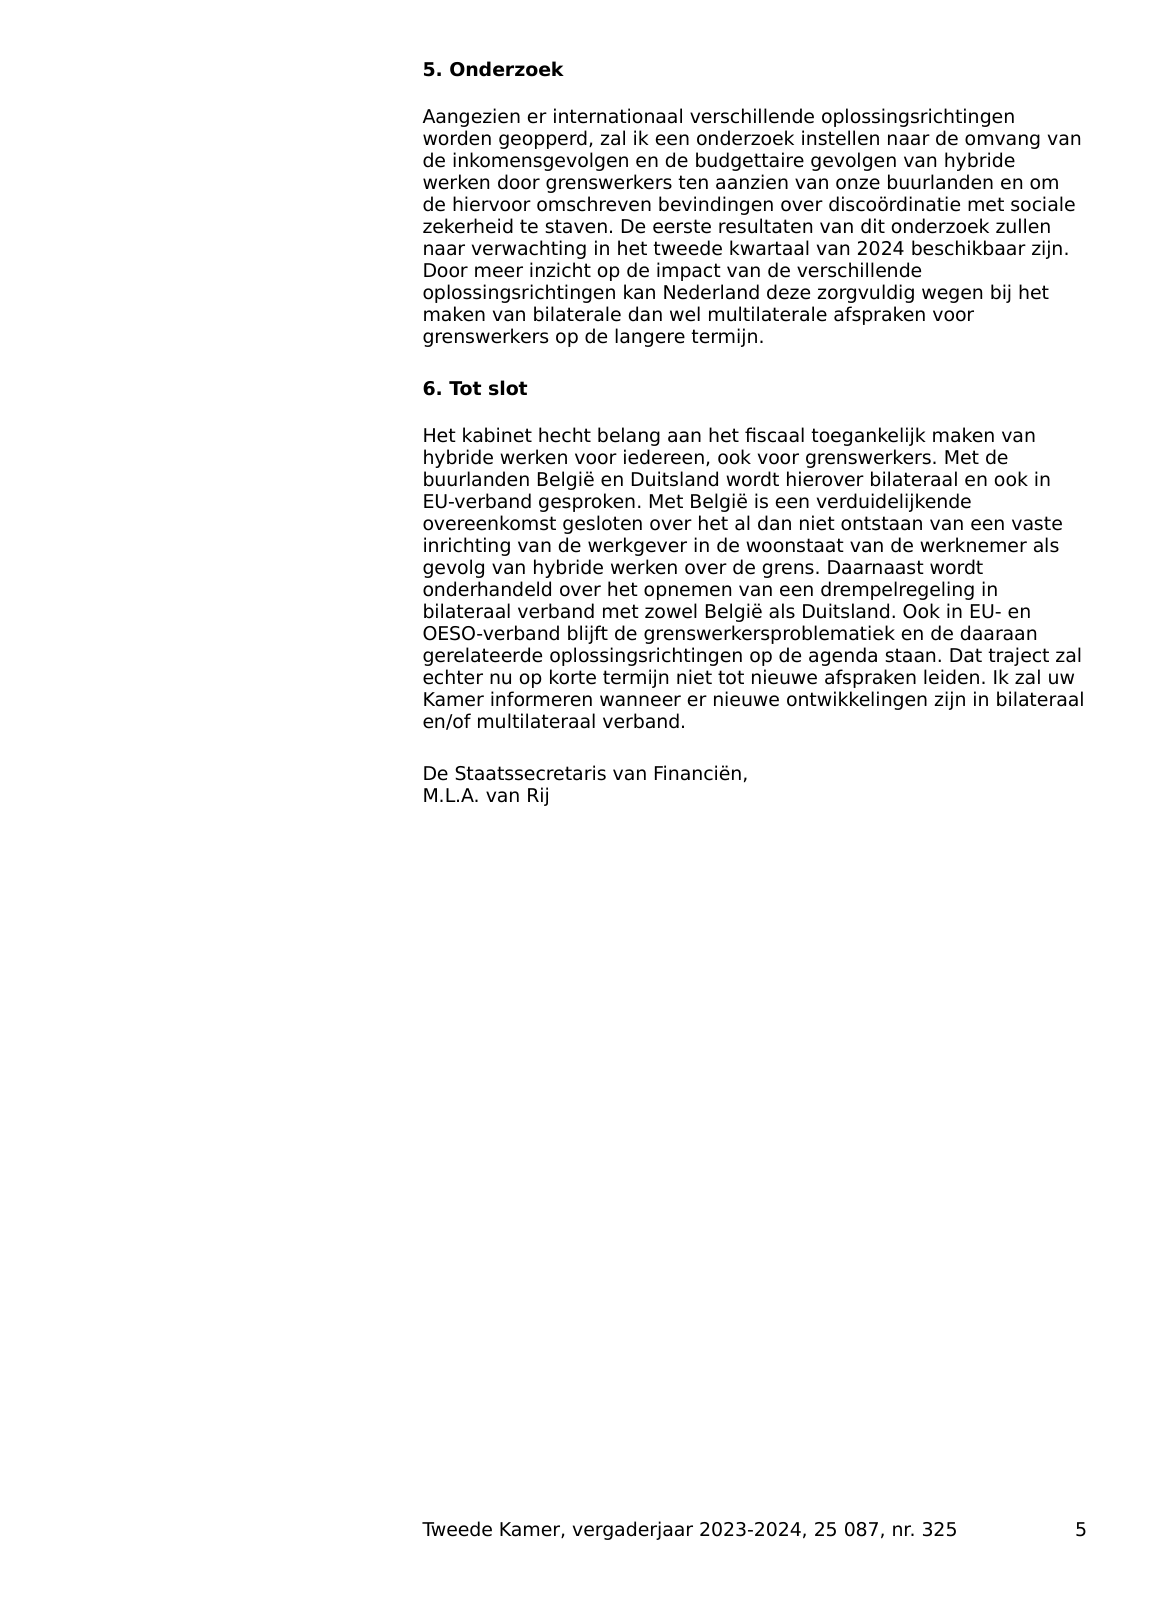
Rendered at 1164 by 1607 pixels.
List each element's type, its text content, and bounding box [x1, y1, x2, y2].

text De Staatssecretaris van Financiën, M.L.A. van Rij [422, 762, 1087, 806]
subtitle 6. Tot slot [422, 378, 1087, 400]
text Aangezien er internationaal verschillende oplossingsrichtingen worden geopperd, zal ik een onderzoek instellen naar de omvang van de inkomensgevolgen en de budgettaire gevolgen van hybride werken door grenswerkers ten aanzien van onze buurlanden en om de hiervoor omschreven bevindingen over discoördinatie met sociale zekerheid te staven. De eerste resultaten van dit onderzoek zullen naar verwachting in het tweede kwartaal van 2024 beschikbaar zijn. Door meer inzicht op de impact van de verschillende oplossingsrichtingen kan Nederland deze zorgvuldig wegen bij het maken van bilaterale dan wel multilaterale afspraken voor grenswerkers op de langere termijn. [422, 106, 1087, 348]
subtitle 5. Onderzoek [422, 59, 1087, 81]
text Het kabinet hecht belang aan het fiscaal toegankelijk maken van hybride werken voor iedereen, ook voor grenswerkers. Met de buurlanden België en Duitsland wordt hierover bilateraal en ook in EU-verband gesproken. Met België is een verduidelijkende overeenkomst gesloten over het al dan niet ontstaan van een vaste inrichting van de werkgever in de woonstaat van de werknemer als gevolg van hybride werken over de grens. Daarnaast wordt onderhandeld over het opnemen van een drempelregeling in bilateraal verband met zowel België als Duitsland. Ook in EU- en OESO-verband blijft de grenswerkersproblematiek en de daaraan gerelateerde oplossingsrichtingen op de agenda staan. Dat traject zal echter nu op korte termijn niet tot nieuwe afspraken leiden. Ik zal uw Kamer informeren wanneer er nieuwe ontwikkelingen zijn in bilateraal en/of multilateraal verband. [422, 425, 1087, 732]
